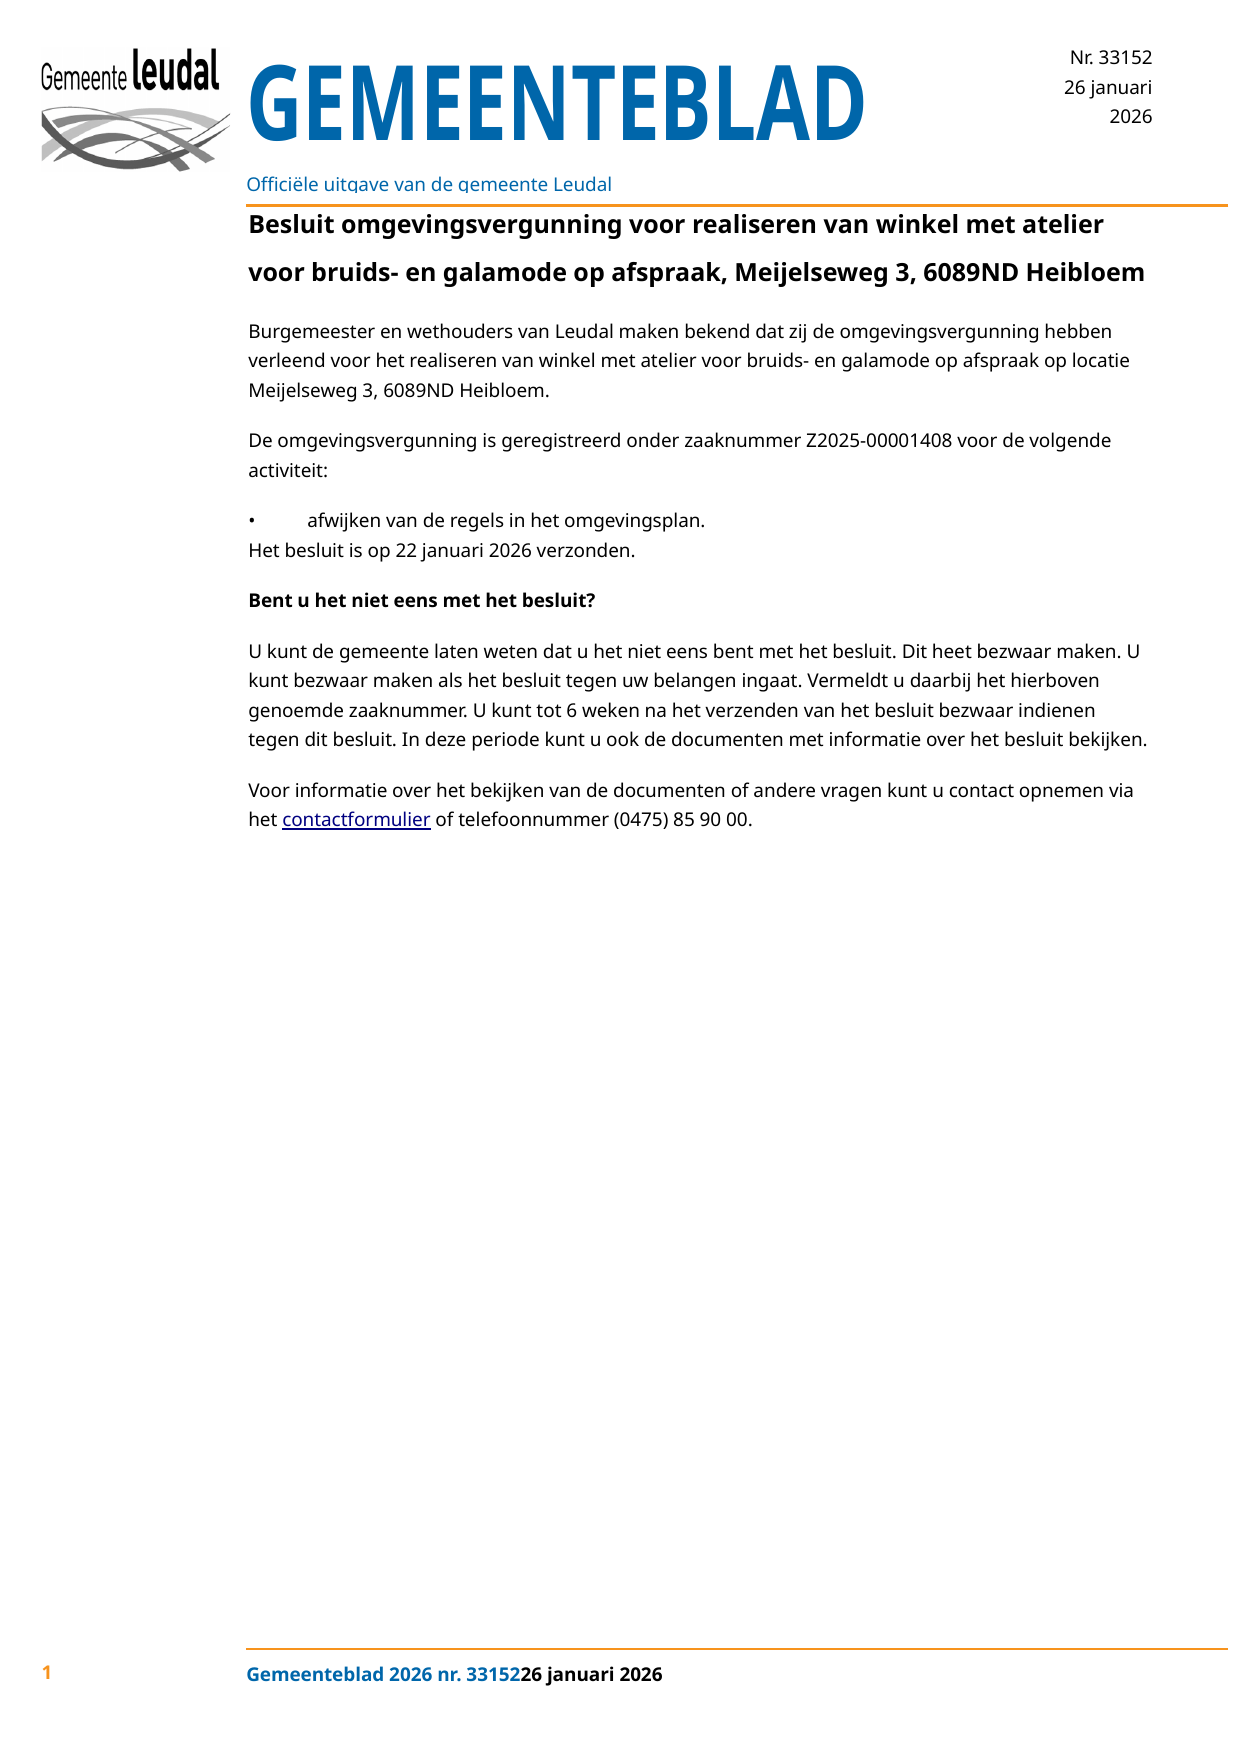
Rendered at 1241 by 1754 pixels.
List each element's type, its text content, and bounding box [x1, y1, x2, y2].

text Voor informatie over het bekijken van de documenten of andere vragen kunt u contact opnemen via het contactformulier of telefoonnummer (0475) 85 90 00. [248, 777, 1152, 832]
list afwijken van de regels in het omgevingsplan. [248, 507, 1152, 533]
text Burgemeester en wethouders van Leudal maken bekend dat zij de omgevingsvergunning hebben verleend voor het realiseren van winkel met atelier voor bruids- en galamode op afspraak op locatie Meijelseweg 3, 6089ND Heibloem. [248, 318, 1152, 403]
text Besluit omgevingsvergunning voor realiseren van winkel met atelier voor bruids- en galamode op afspraak, Meijelseweg 3, 6089ND Heibloem [248, 207, 1152, 288]
text U kunt de gemeente laten weten dat u het niet eens bent met het besluit. Dit heet bezwaar maken. U kunt bezwaar maken als het besluit tegen uw belangen ingaat. Vermeldt u daarbij het hierboven genoemde zaaknummer. U kunt tot 6 weken na het verzenden van het besluit bezwaar indienen tegen dit besluit. In deze periode kunt u ook de documenten met informatie over het besluit bekijken. [248, 638, 1152, 752]
text De omgevingsvergunning is geregistreerd onder zaaknummer Z2025-00001408 voor de volgende activiteit: [248, 427, 1152, 483]
picture [41, 47, 231, 172]
text Het besluit is op 22 januari 2026 verzonden. [248, 537, 1152, 563]
text Bent u het niet eens met het besluit? [248, 587, 1152, 613]
